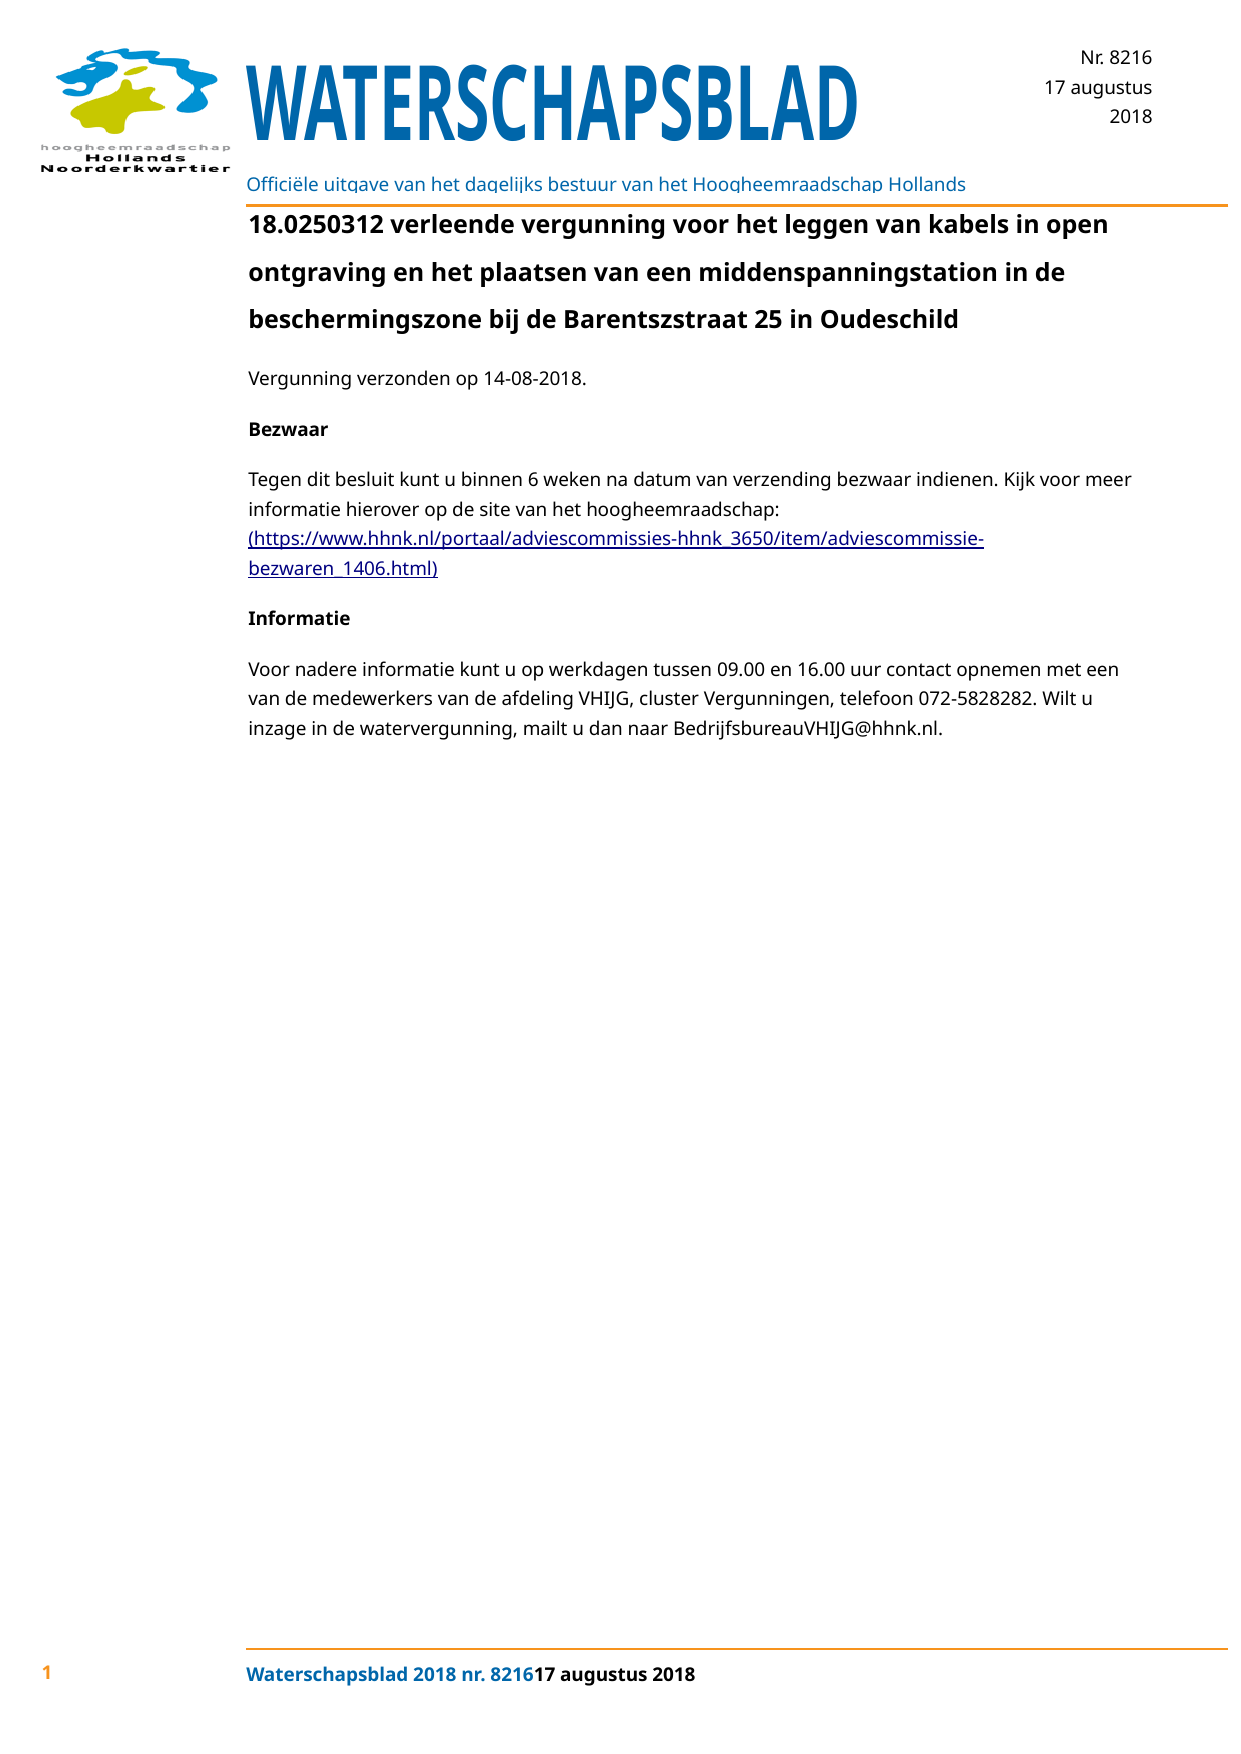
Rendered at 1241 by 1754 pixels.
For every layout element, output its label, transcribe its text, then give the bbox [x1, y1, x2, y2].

text 18.0250312 verleende vergunning voor het leggen van kabels in open ontgraving en het plaatsen van een middenspanningstation in de beschermingszone bij de Barentszstraat 25 in Oudeschild [248, 207, 1152, 336]
text Informatie [248, 606, 1152, 631]
text Tegen dit besluit kunt u binnen 6 weken na datum van verzending bezwaar indienen. Kijk voor meer informatie hierover op de site van het hoogheemraadschap: (https://www.hhnk.nl/portaal/adviescommissies-hhnk_3650/item/adviescommissie-bezwaren_1406.html) [248, 466, 1152, 581]
picture [41, 47, 231, 172]
text Voor nadere informatie kunt u op werkdagen tussen 09.00 en 16.00 uur contact opnemen met een van de medewerkers van de afdeling VHIJG, cluster Vergunningen, telefoon 072-5828282. Wilt u inzage in de watervergunning, mailt u dan naar BedrijfsbureauVHIJG@hhnk.nl. [248, 656, 1152, 741]
text Bezwaar [248, 416, 1152, 442]
text Vergunning verzonden op 14-08-2018. [248, 366, 1152, 391]
